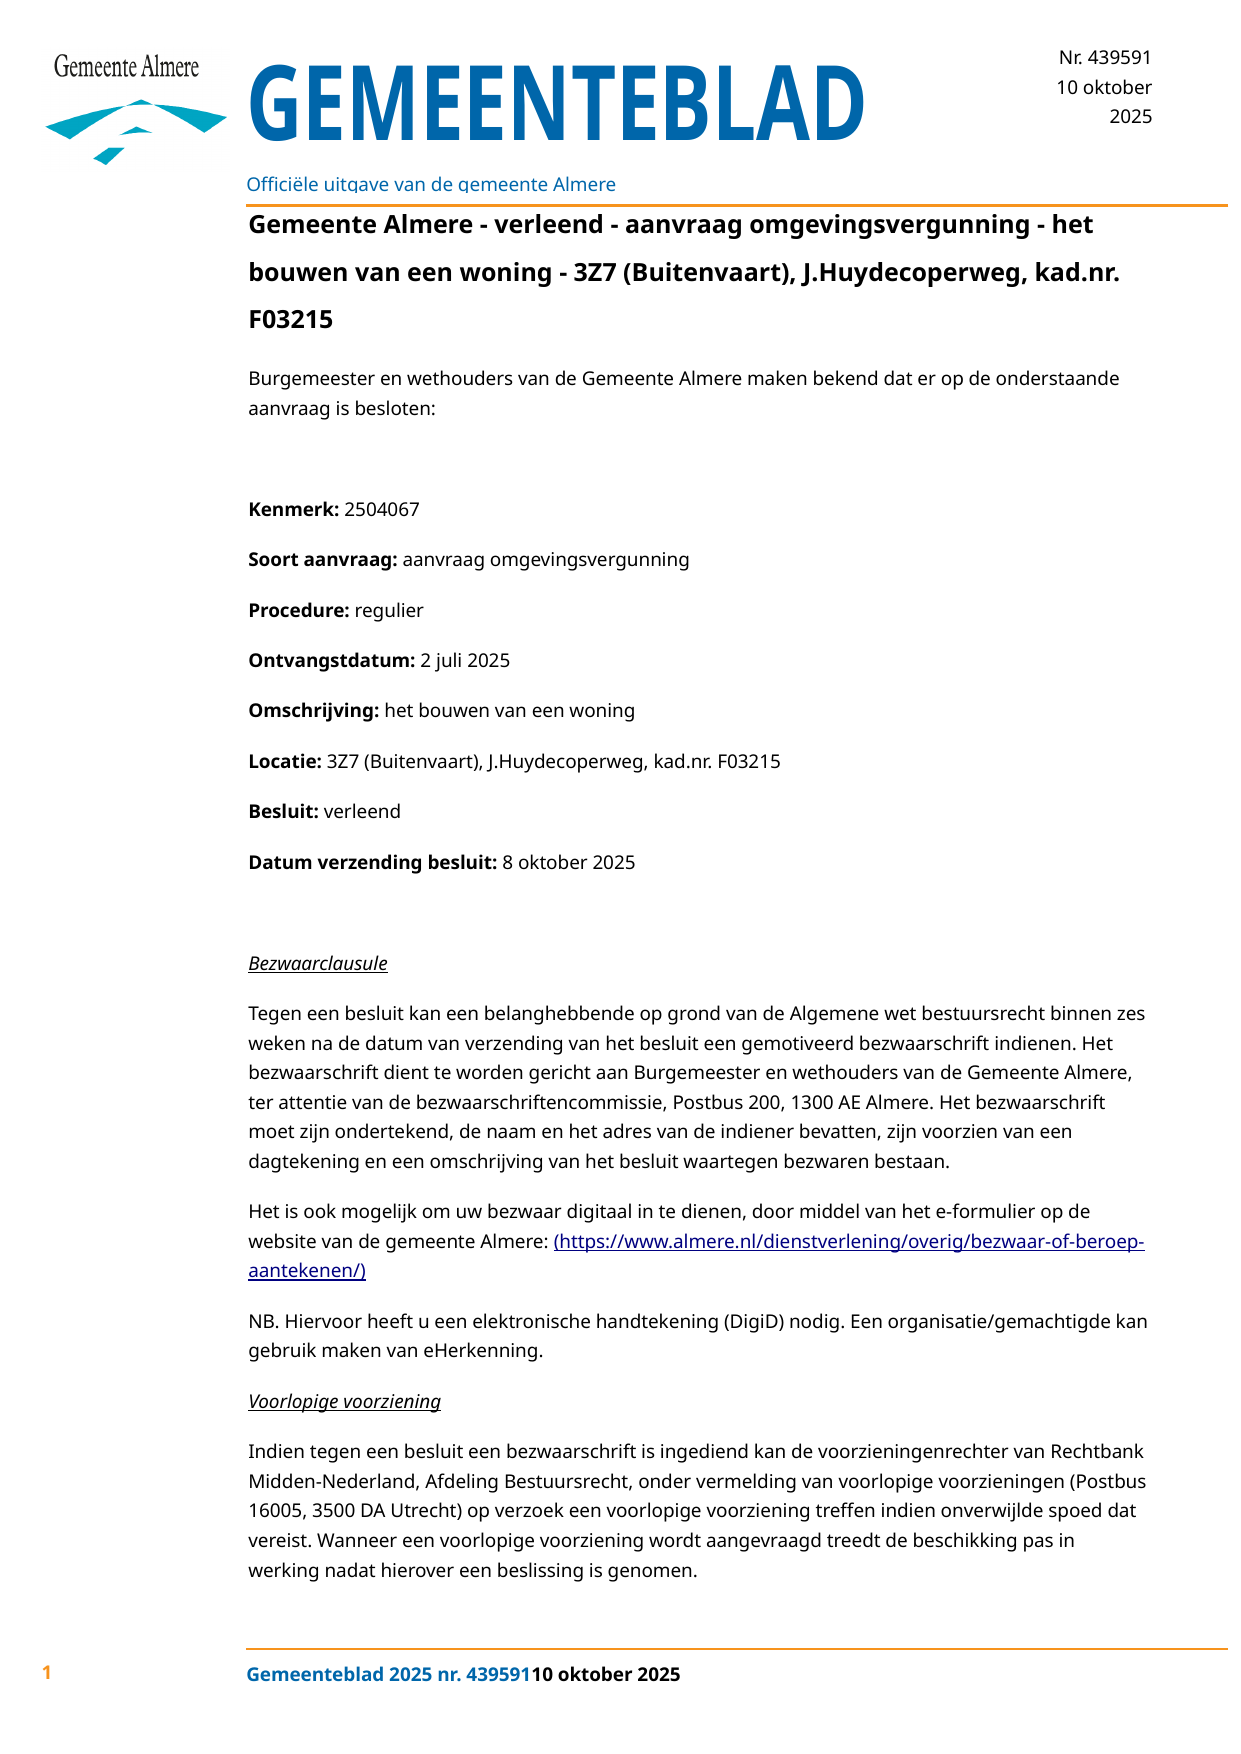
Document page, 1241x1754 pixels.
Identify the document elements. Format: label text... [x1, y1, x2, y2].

text Omschrijving: het bouwen van een woning [248, 698, 1152, 723]
text Besluit: verleend [248, 798, 1152, 824]
text Procedure: regulier [248, 597, 1152, 622]
text Gemeente Almere - verleend - aanvraag omgevingsvergunning - het bouwen van een woning - 3Z7 (Buitenvaart), J.Huydecoperweg, kad.nr. F03215 [248, 207, 1152, 336]
text Bezwaarclausule [248, 950, 1152, 975]
text Kenmerk: 2504067 [248, 496, 1152, 522]
picture [41, 47, 231, 172]
text Soort aanvraag: aanvraag omgevingsvergunning [248, 546, 1152, 572]
text NB. Hiervoor heeft u een elektronische handtekening (DigiD) nodig. Een organisatie/gemachtigde kan gebruik maken van eHerkenning. [248, 1308, 1152, 1363]
text Datum verzending besluit: 8 oktober 2025 [248, 849, 1152, 874]
text Tegen een besluit kan een belanghebbende op grond van de Algemene wet bestuursrecht binnen zes weken na de datum van verzending van het besluit een gemotiveerd bezwaarschrift indienen. Het bezwaarschrift dient te worden gericht aan Burgemeester en wethouders van de Gemeente Almere, ter attentie van de bezwaarschriftencommissie, Postbus 200, 1300 AE Almere. Het bezwaarschrift moet zijn ondertekend, de naam en het adres van de indiener bevatten, zijn voorzien van een dagtekening en een omschrijving van het besluit waartegen bezwaren bestaan. [248, 1000, 1152, 1174]
text Indien tegen een besluit een bezwaarschrift is ingediend kan de voorzieningenrechter van Rechtbank Midden-Nederland, Afdeling Bestuursrecht, onder vermelding van voorlopige voorzieningen (Postbus 16005, 3500 DA Utrecht) op verzoek een voorlopige voorziening treffen indien onverwijlde spoed dat vereist. Wanneer een voorlopige voorziening wordt aangevraagd treedt de beschikking pas in werking nadat hierover een beslissing is genomen. [248, 1438, 1152, 1582]
text Voorlopige voorziening [248, 1388, 1152, 1414]
text Burgemeester en wethouders van de Gemeente Almere maken bekend dat er op de onderstaande aanvraag is besloten: [248, 366, 1152, 421]
text Het is ook mogelijk om uw bezwaar digitaal in te dienen, door middel van het e-formulier op de website van de gemeente Almere: (https://www.almere.nl/dienstverlening/overig/bezwaar-of-beroep-aantekenen/) [248, 1198, 1152, 1283]
text Ontvangstdatum: 2 juli 2025 [248, 647, 1152, 673]
text Locatie: 3Z7 (Buitenvaart), J.Huydecoperweg, kad.nr. F03215 [248, 748, 1152, 774]
